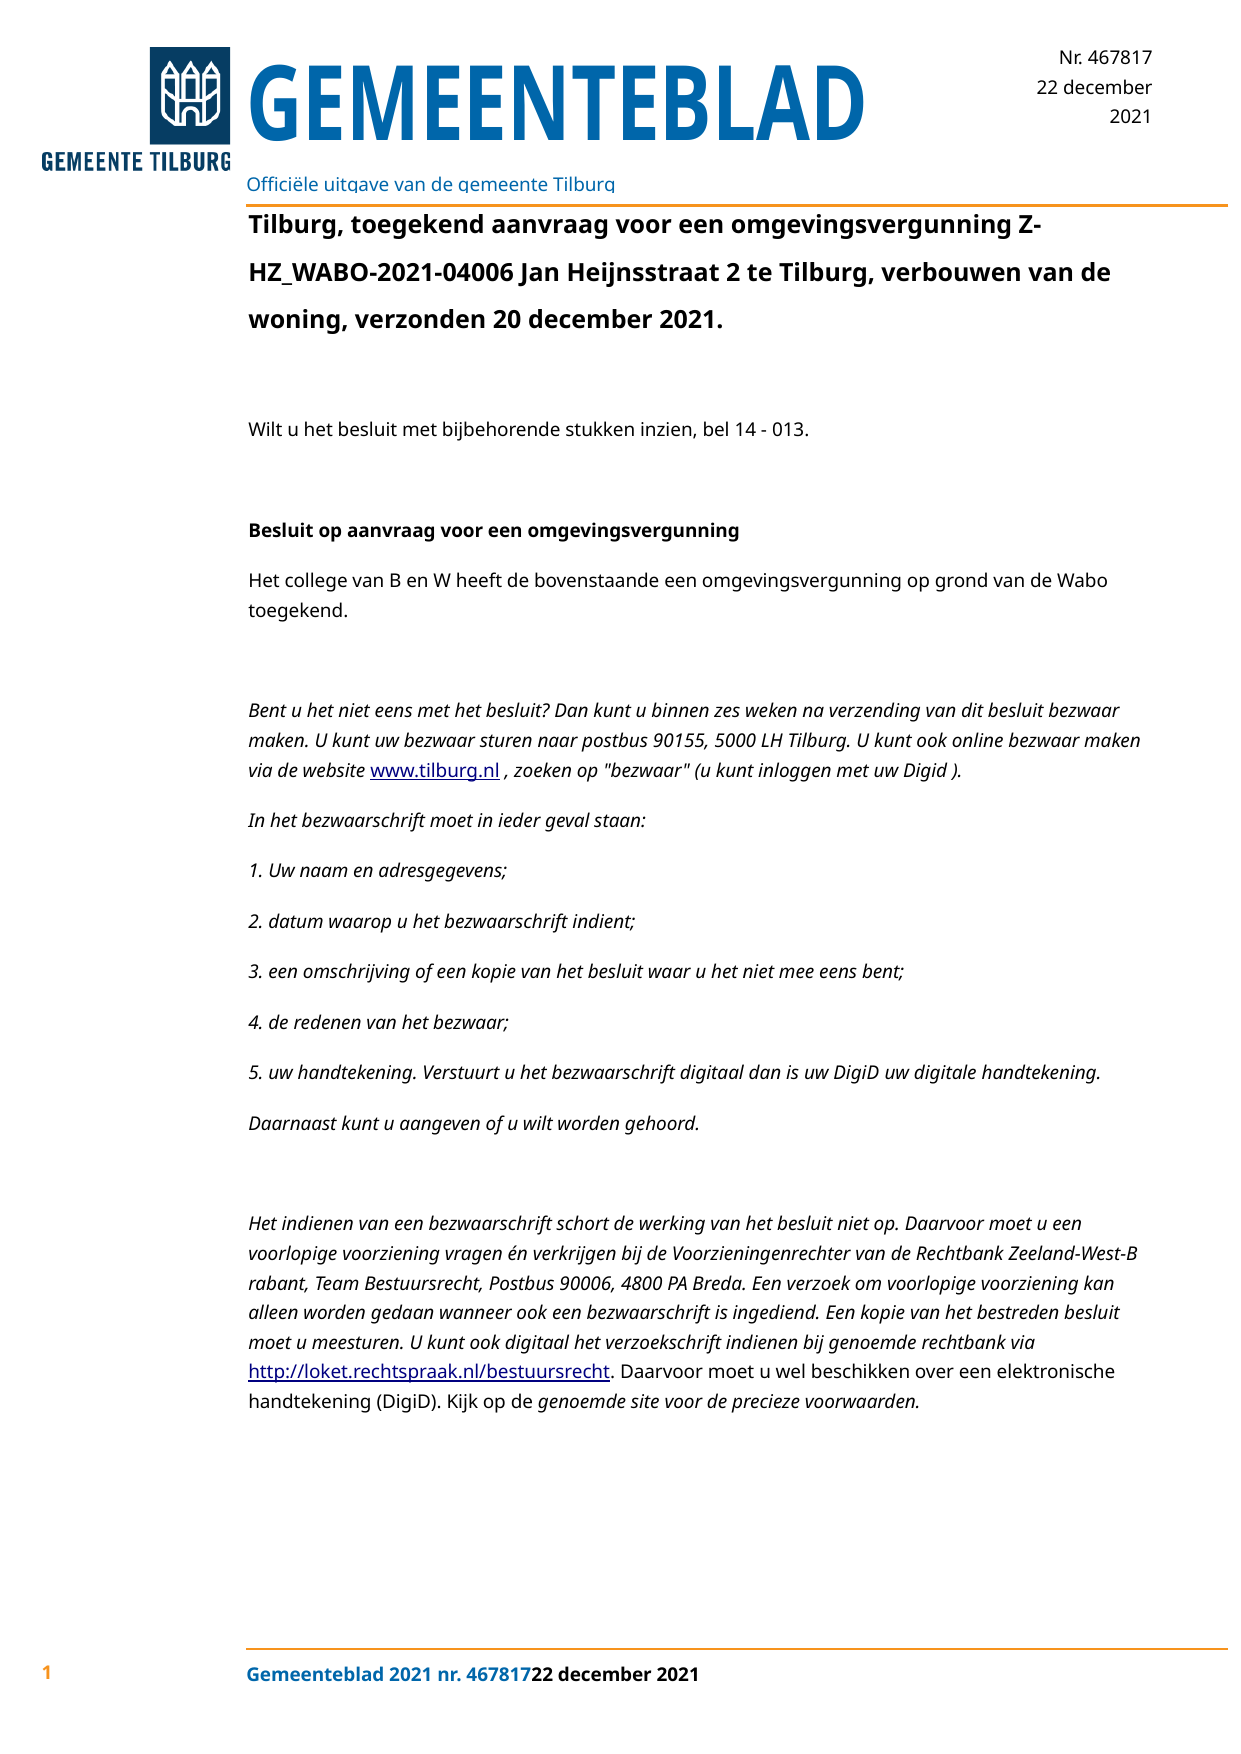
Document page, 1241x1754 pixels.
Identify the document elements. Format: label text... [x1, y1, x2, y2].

text 4. de redenen van het bezwaar; [248, 1009, 1152, 1034]
text Tilburg, toegekend aanvraag voor een omgevingsvergunning Z-HZ_WABO-2021-04006 Jan Heijnsstraat 2 te Tilburg, verbouwen van de woning, verzonden 20 december 2021. [248, 207, 1152, 336]
text 2. datum waarop u het bezwaarschrift indient; [248, 908, 1152, 934]
text In het bezwaarschrift moet in ieder geval staan: [248, 807, 1152, 833]
text Besluit op aanvraag voor een omgevingsvergunning [248, 517, 1152, 542]
text Bent u het niet eens met het besluit? Dan kunt u binnen zes weken na verzending van dit besluit bezwaar maken. U kunt uw bezwaar sturen naar postbus 90155, 5000 LH Tilburg. U kunt ook online bezwaar maken via de website www.tilburg.nl , zoeken op "bezwaar" (u kunt inloggen met uw Digid ). [248, 698, 1152, 782]
text 3. een omschrijving of een kopie van het besluit waar u het niet mee eens bent; [248, 958, 1152, 984]
text Het indienen van een bezwaarschrift schort de werking van het besluit niet op. Daarvoor moet u een voorlopige voorziening vragen én verkrijgen bij de Voorzieningenrechter van de Rechtbank Zeeland-West-B rabant, Team Bestuursrecht, Postbus 90006, 4800 PA Breda. Een verzoek om voorlopige voorziening kan alleen worden gedaan wanneer ook een bezwaarschrift is ingediend. Een kopie van het bestreden besluit moet u meesturen. U kunt ook digitaal het verzoekschrift indienen bij genoemde rechtbank via http://loket.rechtspraak.nl/bestuursrecht. Daarvoor moet u wel beschikken over een elektronische handtekening (DigiD). Kijk op de genoemde site voor de precieze voorwaarden. [248, 1211, 1152, 1414]
text Daarnaast kunt u aangeven of u wilt worden gehoord. [248, 1110, 1152, 1135]
picture [41, 47, 231, 172]
text Wilt u het besluit met bijbehorende stukken inzien, bel 14 - 013. [248, 416, 1152, 442]
text 1. Uw naam en adresgegevens; [248, 858, 1152, 883]
text 5. uw handtekening. Verstuurt u het bezwaarschrift digitaal dan is uw DigiD uw digitale handtekening. [248, 1059, 1152, 1085]
text Het college van B en W heeft de bovenstaande een omgevingsvergunning op grond van de Wabo toegekend. [248, 567, 1152, 622]
